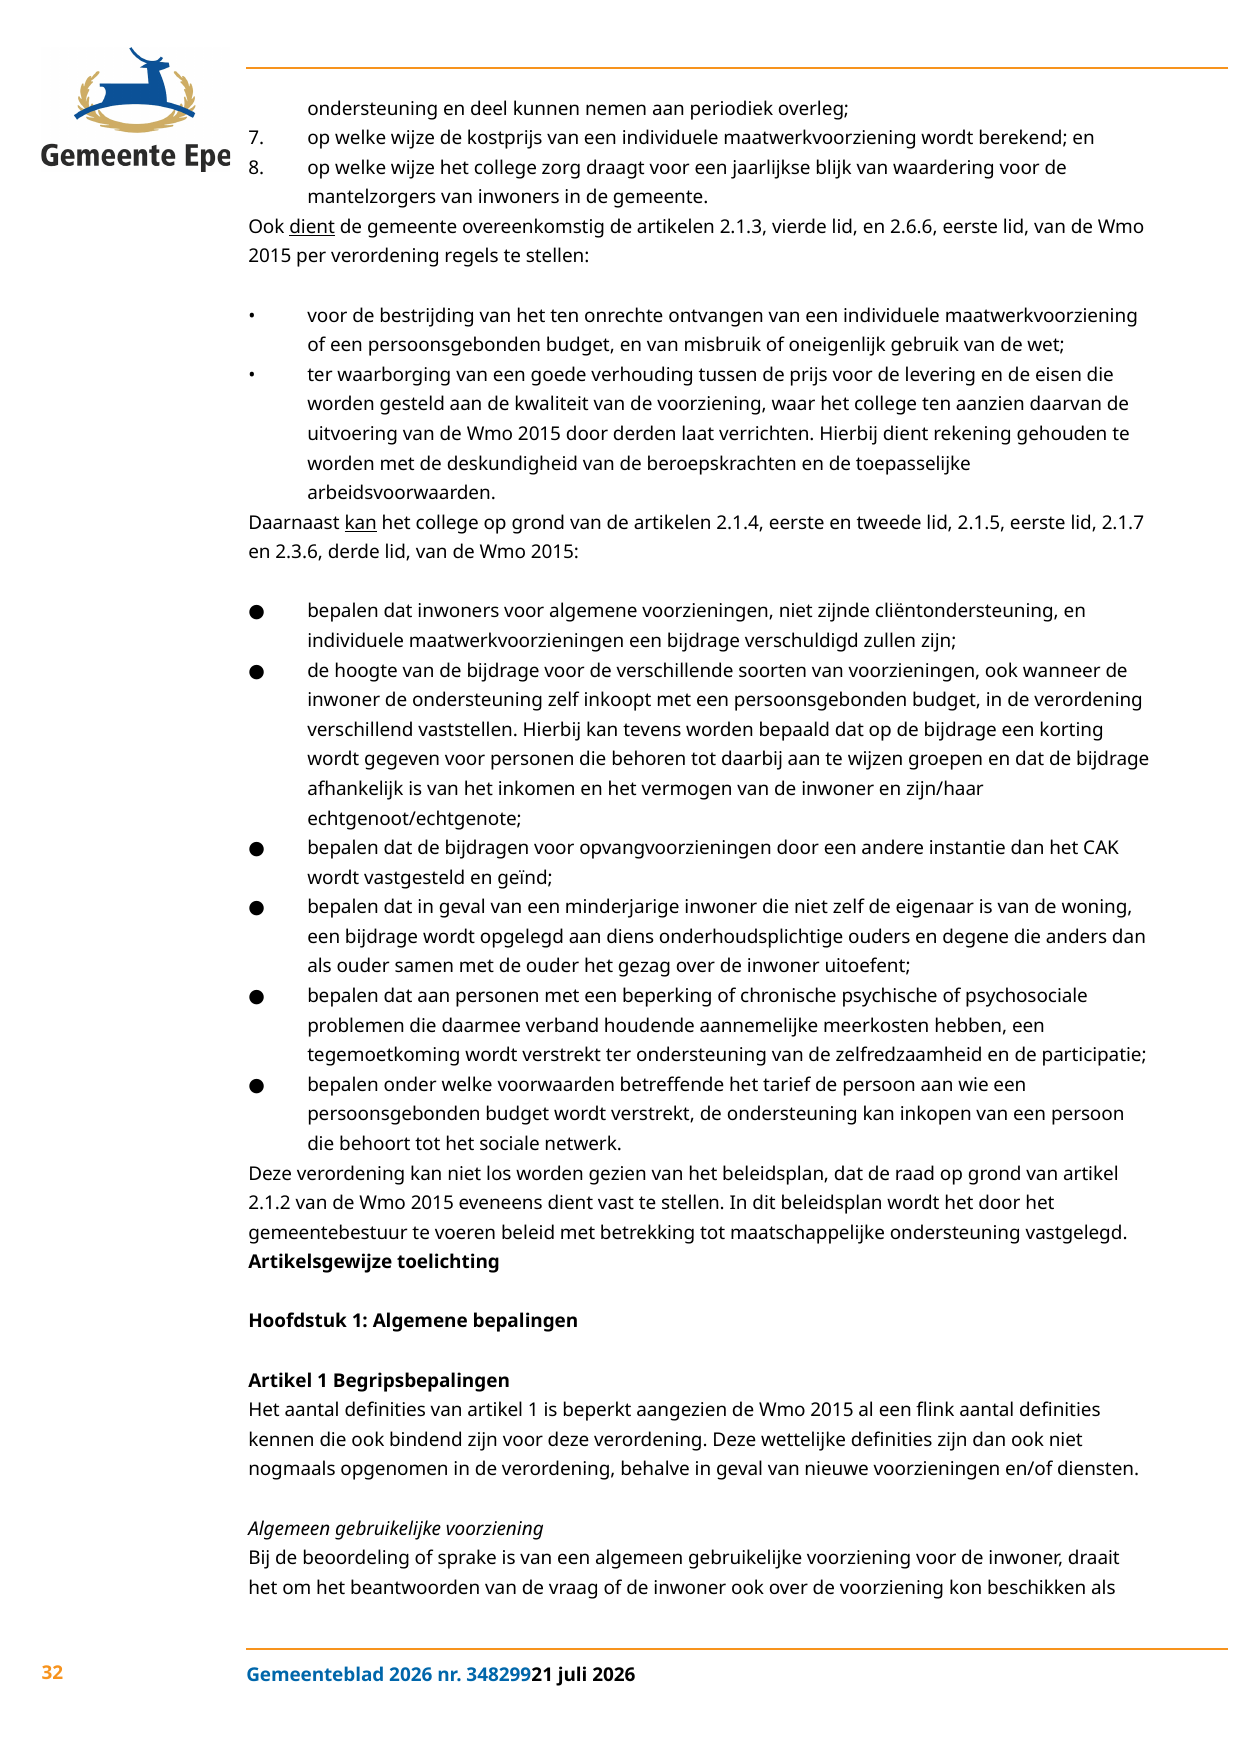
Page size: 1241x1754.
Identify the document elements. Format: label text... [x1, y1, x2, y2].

list op welke wijze de kostprijs van een individuele maatwerkvoorziening wordt berekend; en [248, 124, 1152, 150]
text Artikel 1 Begripsbepalingen [248, 1367, 1152, 1393]
list bepalen onder welke voorwaarden betreffende het tarief de persoon aan wie een persoonsgebonden budget wordt verstrekt, de ondersteuning kan inkopen van een persoon die behoort tot het sociale netwerk. [248, 1071, 1152, 1156]
text Hoofdstuk 1: Algemene bepalingen [248, 1308, 1152, 1333]
list de hoogte van de bijdrage voor de verschillende soorten van voorzieningen, ook wanneer de inwoner de ondersteuning zelf inkoopt met een persoonsgebonden budget, in de verordening verschillend vaststellen. Hierbij kan tevens worden bepaald dat op de bijdrage een korting wordt gegeven voor personen die behoren tot daarbij aan te wijzen groepen en dat de bijdrage afhankelijk is van het inkomen en het vermogen van de inwoner en zijn/haar echtgenoot/echtgenote; [248, 657, 1152, 831]
list bepalen dat inwoners voor algemene voorzieningen, niet zijnde cliëntondersteuning, en individuele maatwerkvoorzieningen een bijdrage verschuldigd zullen zijn; [248, 598, 1152, 653]
text Algemeen gebruikelijke voorziening [248, 1515, 1152, 1541]
text Artikelsgewijze toelichting [248, 1248, 1152, 1274]
text Deze verordening kan niet los worden gezien van het beleidsplan, dat de raad op grond van artikel 2.1.2 van de Wmo 2015 eveneens dient vast te stellen. In dit beleidsplan wordt het door het gemeentebestuur te voeren beleid met betrekking tot maatschappelijke ondersteuning vastgelegd. [248, 1160, 1152, 1245]
text Ook dient de gemeente overeenkomstig de artikelen 2.1.3, vierde lid, en 2.6.6, eerste lid, van de Wmo 2015 per verordening regels te stellen: [248, 213, 1152, 268]
text Bij de beoordeling of sprake is van een algemeen gebruikelijke voorziening voor de inwoner, draait het om het beantwoorden van de vraag of de inwoner ook over de voorziening kon beschikken als [248, 1544, 1152, 1600]
list voor de bestrijding van het ten onrechte ontvangen van een individuele maatwerkvoorziening of een persoonsgebonden budget, en van misbruik of oneigenlijk gebruik van de wet; [248, 302, 1152, 357]
list ter waarborging van een goede verhouding tussen de prijs voor de levering en de eisen die worden gesteld aan de kwaliteit van de voorziening, waar het college ten aanzien daarvan de uitvoering van de Wmo 2015 door derden laat verrichten. Hierbij dient rekening gehouden te worden met de deskundigheid van de beroepskrachten en de toepasselijke arbeidsvoorwaarden. [248, 361, 1152, 505]
list bepalen dat de bijdragen voor opvangvoorzieningen door een andere instantie dan het CAK wordt vastgesteld en geïnd; [248, 834, 1152, 890]
list bepalen dat aan personen met een beperking of chronische psychische of psychosociale problemen die daarmee verband houdende aannemelijke meerkosten hebben, een tegemoetkoming wordt verstrekt ter ondersteuning van de zelfredzaamheid en de participatie; [248, 982, 1152, 1067]
picture [41, 47, 231, 172]
text Daarnaast kan het college op grond van de artikelen 2.1.4, eerste en tweede lid, 2.1.5, eerste lid, 2.1.7 en 2.3.6, derde lid, van de Wmo 2015: [248, 509, 1152, 564]
list op welke wijze het college zorg draagt voor een jaarlijkse blijk van waardering voor de mantelzorgers van inwoners in de gemeente. [248, 154, 1152, 209]
text Het aantal definities van artikel 1 is beperkt aangezien de Wmo 2015 al een flink aantal definities kennen die ook bindend zijn voor deze verordening. Deze wettelijke definities zijn dan ook niet nogmaals opgenomen in de verordening, behalve in geval van nieuwe voorzieningen en/of diensten. [248, 1396, 1152, 1481]
list bepalen dat in geval van een minderjarige inwoner die niet zelf de eigenaar is van de woning, een bijdrage wordt opgelegd aan diens onderhoudsplichtige ouders en degene die anders dan als ouder samen met de ouder het gezag over de inwoner uitoefent; [248, 893, 1152, 978]
list ondersteuning en deel kunnen nemen aan periodiek overleg; [248, 95, 1152, 121]
